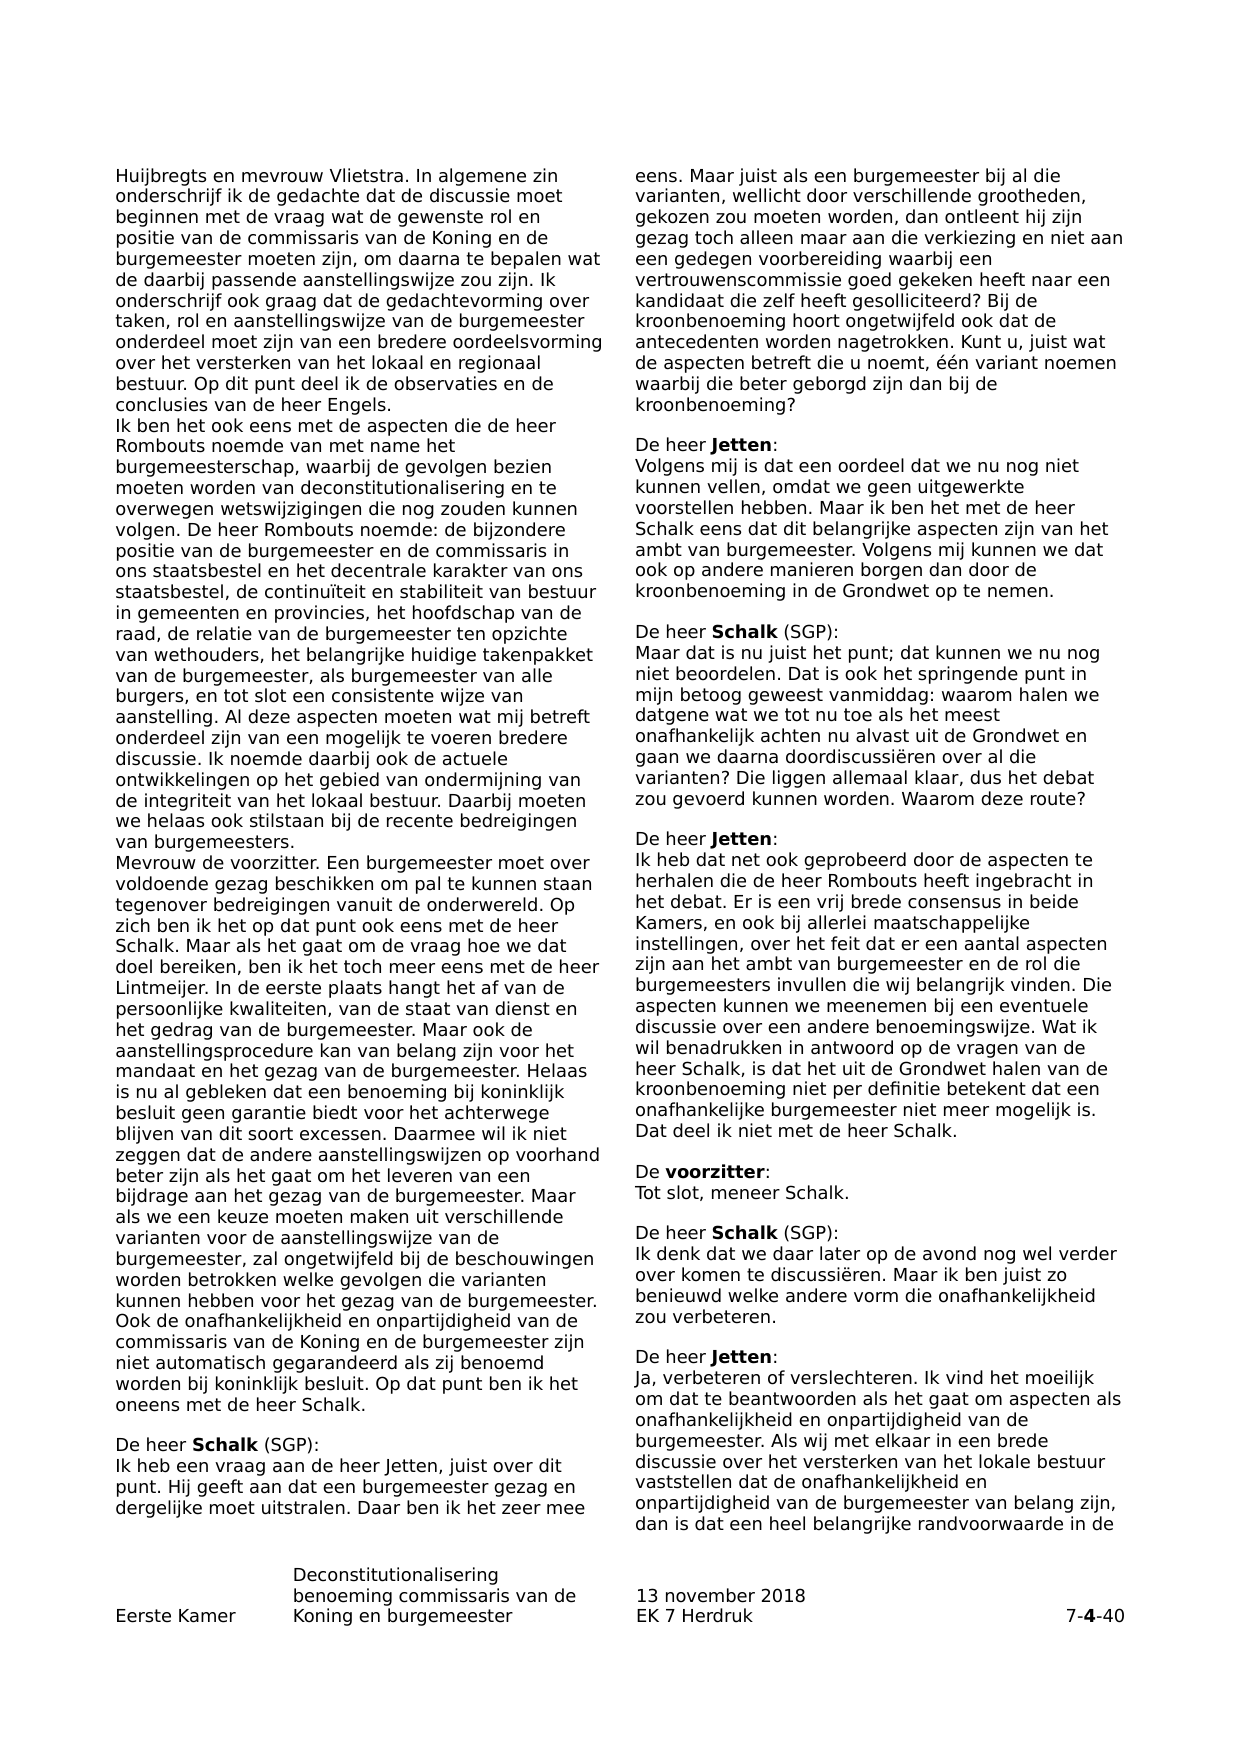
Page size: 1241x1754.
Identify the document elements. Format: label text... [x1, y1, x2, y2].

text Tot slot, meneer Schalk. [635, 1182, 1125, 1203]
text Ik heb dat net ook geprobeerd door de aspecten te herhalen die de heer Rombouts heeft ingebracht in het debat. Er is een vrij brede consensus in beide Kamers, en ook bij allerlei maatschappelijke instellingen, over het feit dat er een aantal aspecten zijn aan het ambt van burgemeester en de rol die burgemeesters invullen die wij belangrijk vinden. Die aspecten kunnen we meenemen bij een eventuele discussie over een andere benoemingswijze. Wat ik wil benadrukken in antwoord op de vragen van de heer Schalk, is dat het uit de Grondwet halen van de kroonbenoeming niet per definitie betekent dat een onafhankelijke burgemeester niet meer mogelijk is. Dat deel ik niet met de heer Schalk. [635, 850, 1125, 1142]
text Ik ben het ook eens met de aspecten die de heer Rombouts noemde van met name het burgemeesterschap, waarbij de gevolgen bezien moeten worden van deconstitutionalisering en te overwegen wetswijzigingen die nog zouden kunnen volgen. De heer Rombouts noemde: de bijzondere positie van de burgemeester en de commissaris in ons staatsbestel en het decentrale karakter van ons staatsbestel, de continuïteit en stabiliteit van bestuur in gemeenten en provincies, het hoofdschap van de raad, de relatie van de burgemeester ten opzichte van wethouders, het belangrijke huidige takenpakket van de burgemeester, als burgemeester van alle burgers, en tot slot een consistente wijze van aanstelling. Al deze aspecten moeten wat mij betreft onderdeel zijn van een mogelijk te voeren bredere discussie. Ik noemde daarbij ook de actuele ontwikkelingen op het gebied van ondermijning van de integriteit van het lokaal bestuur. Daarbij moeten we helaas ook stilstaan bij de recente bedreigingen van burgemeesters. [115, 415, 605, 853]
text Volgens mij is dat een oordeel dat we nu nog niet kunnen vellen, omdat we geen uitgewerkte voorstellen hebben. Maar ik ben het met de heer Schalk eens dat dit belangrijke aspecten zijn van het ambt van burgemeester. Volgens mij kunnen we dat ook op andere manieren borgen dan door de kroonbenoeming in de Grondwet op te nemen. [635, 456, 1125, 602]
text De heer Jetten: [635, 435, 1125, 456]
text Ik denk dat we daar later op de avond nog wel verder over komen te discussiëren. Maar ik ben juist zo benieuwd welke andere vorm die onafhankelijkheid zou verbeteren. [635, 1244, 1125, 1327]
text De heer Jetten: [635, 1347, 1125, 1368]
text Ook de onafhankelijkheid en onpartijdigheid van de commissaris van de Koning en de burgemeester zijn niet automatisch gegarandeerd als zij benoemd worden bij koninklijk besluit. Op dat punt ben ik het oneens met de heer Schalk. [115, 1311, 605, 1415]
text Ja, verbeteren of verslechteren. Ik vind het moeilijk om dat te beantwoorden als het gaat om aspecten als onafhankelijkheid en onpartijdigheid van de burgemeester. Als wij met elkaar in een brede discussie over het versterken van het lokale bestuur vaststellen dat de onafhankelijkheid en onpartijdigheid van de burgemeester van belang zijn, dan is dat een heel belangrijke randvoorwaarde in de [635, 1368, 1125, 1535]
text eens. Maar juist als een burgemeester bij al die varianten, wellicht door verschillende grootheden, gekozen zou moeten worden, dan ontleent hij zijn gezag toch alleen maar aan die verkiezing en niet aan een gedegen voorbereiding waarbij een vertrouwenscommissie goed gekeken heeft naar een kandidaat die zelf heeft gesolliciteerd? Bij de kroonbenoeming hoort ongetwijfeld ook dat de antecedenten worden nagetrokken. Kunt u, juist wat de aspecten betreft die u noemt, één variant noemen waarbij die beter geborgd zijn dan bij de kroonbenoeming? [635, 165, 1125, 415]
text Huijbregts en mevrouw Vlietstra. In algemene zin onderschrijf ik de gedachte dat de discussie moet beginnen met de vraag wat de gewenste rol en positie van de commissaris van de Koning en de burgemeester moeten zijn, om daarna te bepalen wat de daarbij passende aanstellingswijze zou zijn. Ik onderschrijf ook graag dat de gedachtevorming over taken, rol en aanstellingswijze van de burgemeester onderdeel moet zijn van een bredere oordeelsvorming over het versterken van het lokaal en regionaal bestuur. Op dit punt deel ik de observaties en de conclusies van de heer Engels. [115, 165, 605, 415]
text De voorzitter: [635, 1162, 1125, 1182]
text De heer Jetten: [635, 829, 1125, 850]
text Maar dat is nu juist het punt; dat kunnen we nu nog niet beoordelen. Dat is ook het springende punt in mijn betoog geweest vanmiddag: waarom halen we datgene wat we tot nu toe als het meest onafhankelijk achten nu alvast uit de Grondwet en gaan we daarna doordiscussiëren over al die varianten? Die liggen allemaal klaar, dus het debat zou gevoerd kunnen worden. Waarom deze route? [635, 643, 1125, 809]
text De heer Schalk (SGP): [635, 1223, 1125, 1244]
text Mevrouw de voorzitter. Een burgemeester moet over voldoende gezag beschikken om pal te kunnen staan tegenover bedreigingen vanuit de onderwereld. Op zich ben ik het op dat punt ook eens met de heer Schalk. Maar als het gaat om de vraag hoe we dat doel bereiken, ben ik het toch meer eens met de heer Lintmeijer. In de eerste plaats hangt het af van de persoonlijke kwaliteiten, van de staat van dienst en het gedrag van de burgemeester. Maar ook de aanstellingsprocedure kan van belang zijn voor het mandaat en het gezag van de burgemeester. Helaas is nu al gebleken dat een benoeming bij koninklijk besluit geen garantie biedt voor het achterwege blijven van dit soort excessen. Daarmee wil ik niet zeggen dat de andere aanstellingswijzen op voorhand beter zijn als het gaat om het leveren van een bijdrage aan het gezag van de burgemeester. Maar als we een keuze moeten maken uit verschillende varianten voor de aanstellingswijze van de burgemeester, zal ongetwijfeld bij de beschouwingen worden betrokken welke gevolgen die varianten kunnen hebben voor het gezag van de burgemeester. [115, 853, 605, 1311]
text De heer Schalk (SGP): [635, 622, 1125, 643]
text Ik heb een vraag aan de heer Jetten, juist over dit punt. Hij geeft aan dat een burgemeester gezag en dergelijke moet uitstralen. Daar ben ik het zeer mee [115, 1456, 605, 1518]
text De heer Schalk (SGP): [115, 1435, 605, 1456]
